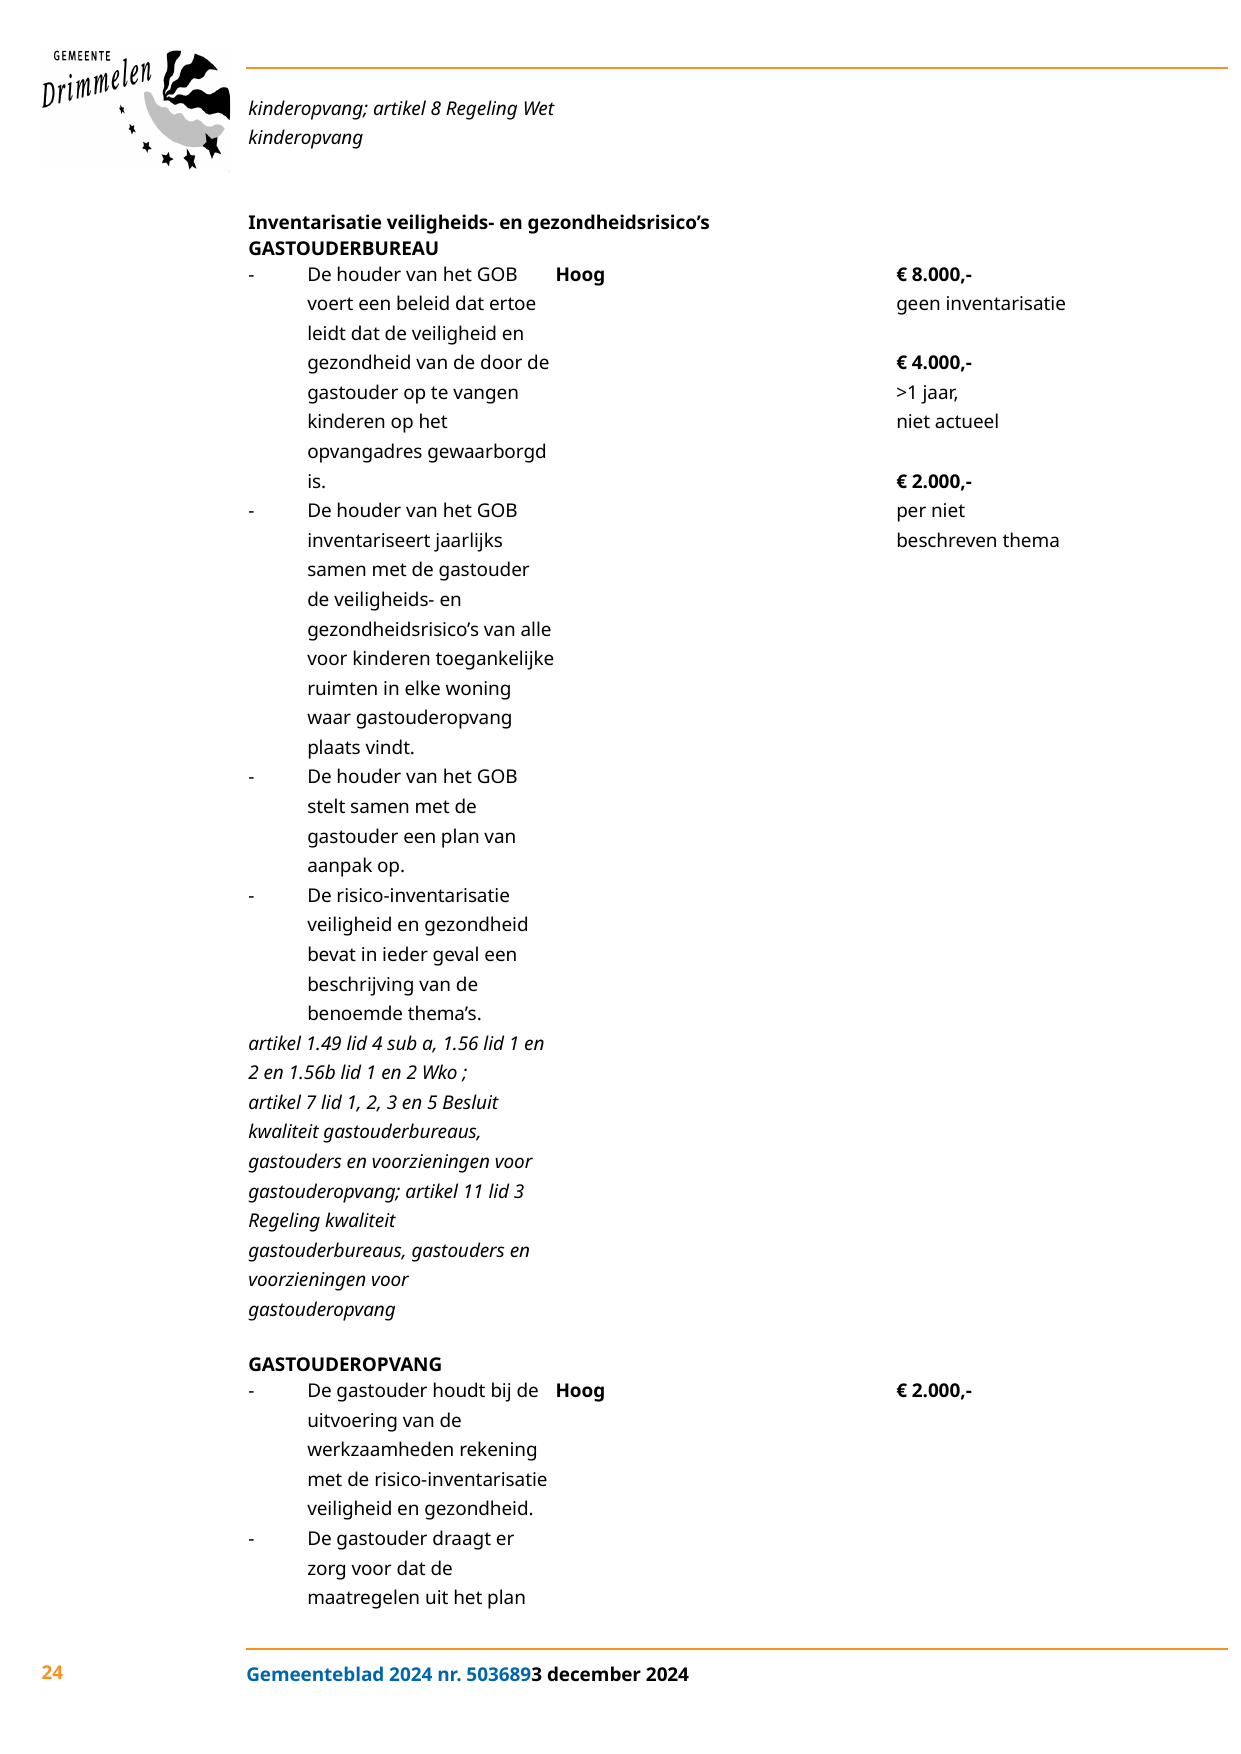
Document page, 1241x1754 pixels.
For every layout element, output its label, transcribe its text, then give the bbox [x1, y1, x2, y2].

table_cell [896, 95, 1066, 180]
table_cell GASTOUDERBUREAU [248, 235, 1066, 261]
table_cell Inventarisatie veiligheids- en gezondheidsrisico’s [248, 180, 1066, 235]
table_cell Hoog [555, 261, 896, 1351]
table_cell De houder van het GOB voert een beleid dat ertoe leidt dat de veiligheid en gezondheid van de door de gastouder op te vangen kinderen op het opvangadres gewaarborgd is. De houder van het GOB inventariseert jaarlijks samen met de gastouder de veiligheids- en gezondheidsrisico’s van alle voor kinderen toegankelijke ruimten in elke woning waar gastouderopvang plaats vindt. De houder van het GOB stelt samen met de gastouder een plan van aanpak op. De risico-inventarisatie veiligheid en gezondheid bevat in ieder geval een beschrijving van de benoemde thema’s. artikel 1.49 lid 4 sub a, 1.56 lid 1 en 2 en 1.56b lid 1 en 2 Wko ; artikel 7 lid 1, 2, 3 en 5 Besluit kwaliteit gastouderbureaus, gastouders en voorzieningen voor gastouderopvang; artikel 11 lid 3 Regeling kwaliteit gastouderbureaus, gastouders en voorzieningen voor gastouderopvang [248, 261, 555, 1351]
picture [41, 47, 231, 172]
table_cell [641, 95, 896, 180]
table_cell € 2.000,- [896, 1377, 1066, 1610]
table_cell kinderopvang; artikel 8 Regeling Wet kinderopvang [248, 95, 641, 180]
table_cell Hoog [555, 1377, 896, 1610]
table_cell GASTOUDEROPVANG [248, 1351, 1066, 1377]
table_cell € 8.000,- geen inventarisatie € 4.000,- >1 jaar, niet actueel € 2.000,- per niet beschreven thema [896, 261, 1066, 1351]
table_cell De gastouder houdt bij de uitvoering van de werkzaamheden rekening met de risico-inventarisatie veiligheid en gezondheid. De gastouder draagt er zorg voor dat de maatregelen uit het plan [248, 1377, 555, 1610]
